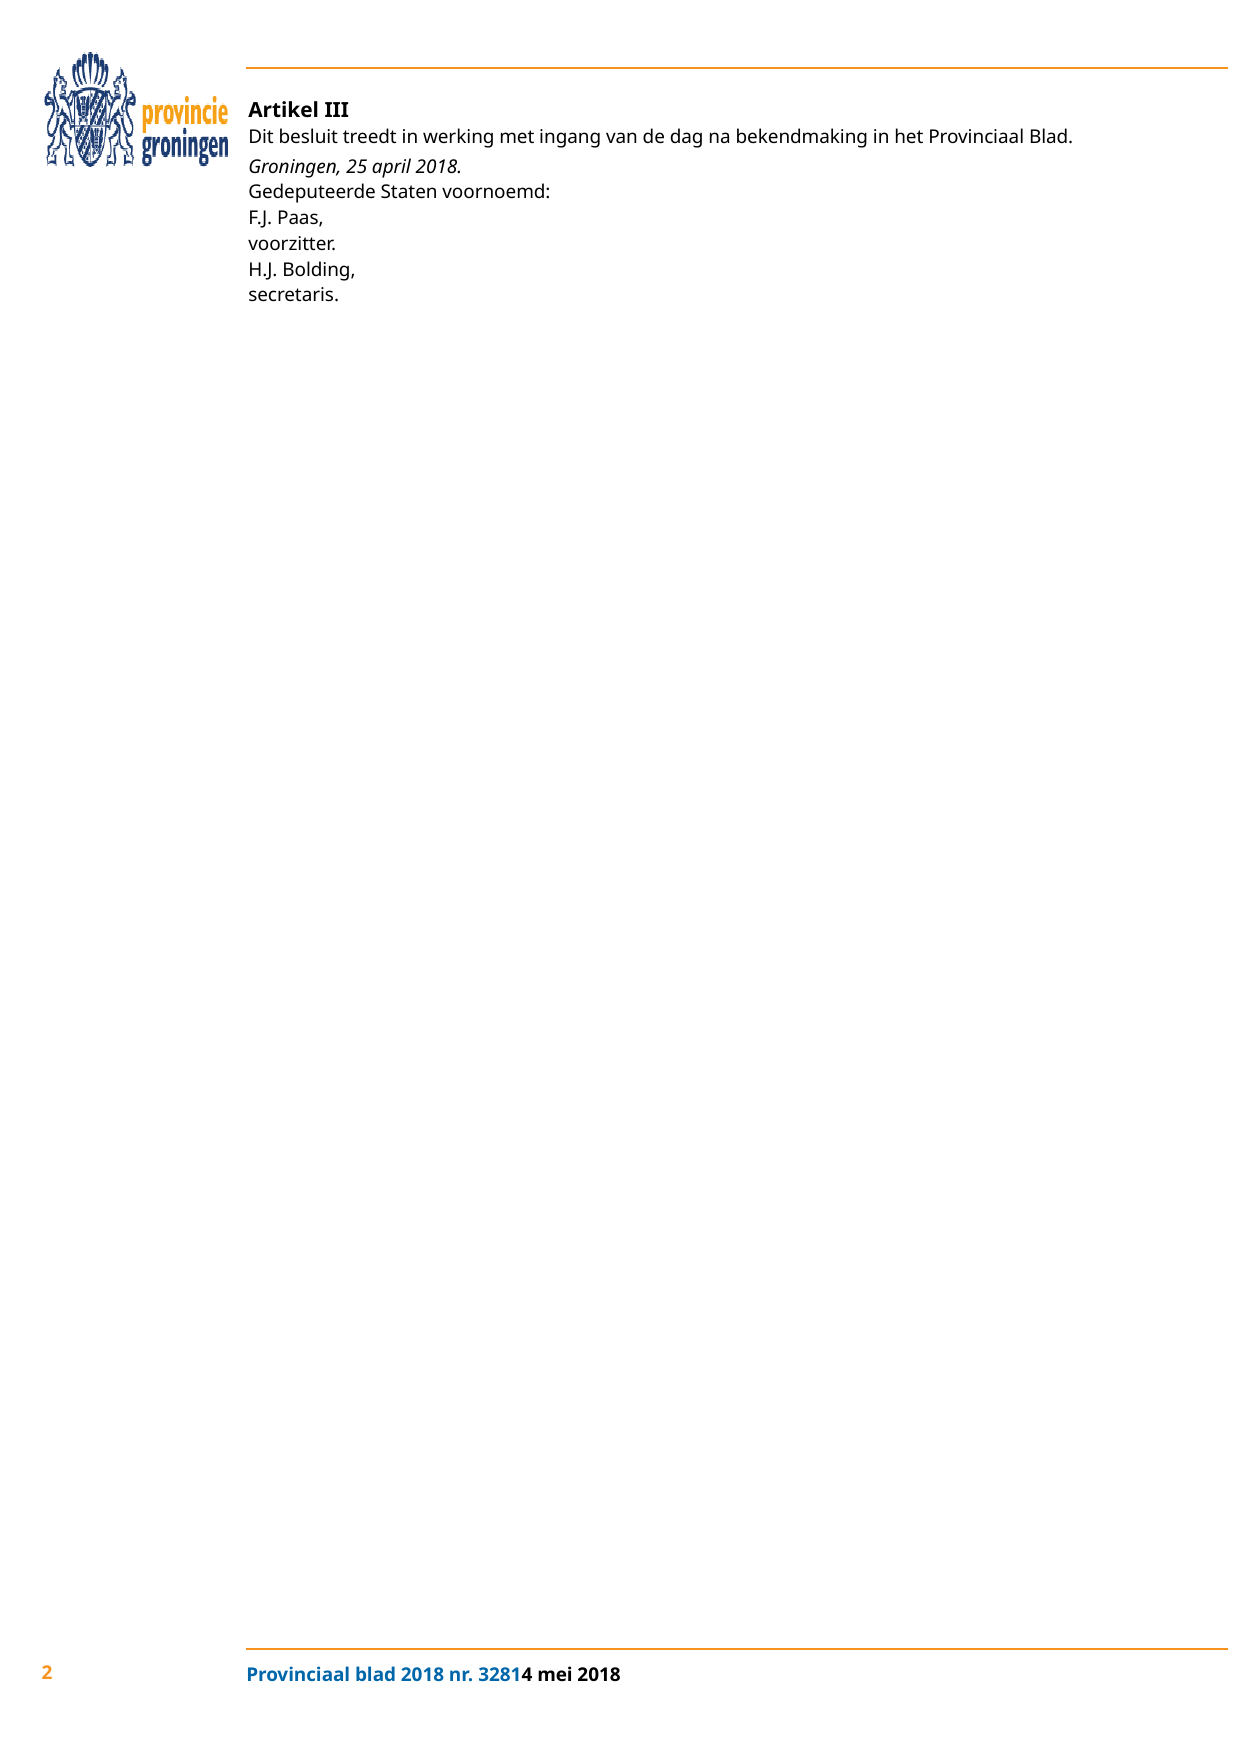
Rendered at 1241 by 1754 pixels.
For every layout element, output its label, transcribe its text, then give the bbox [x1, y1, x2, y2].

text secretaris. [248, 281, 1152, 307]
text Artikel III [248, 95, 1152, 123]
picture [41, 47, 231, 172]
text Dit besluit treedt in werking met ingang van de dag na bekendmaking in het Provinciaal Blad. [248, 123, 1152, 149]
text voorzitter. [248, 230, 1152, 256]
text H.J. Bolding, [248, 256, 1152, 281]
text F.J. Paas, [248, 204, 1152, 230]
text Gedeputeerde Staten voornoemd: [248, 178, 1152, 204]
text Groningen, 25 april 2018. [248, 153, 1152, 178]
